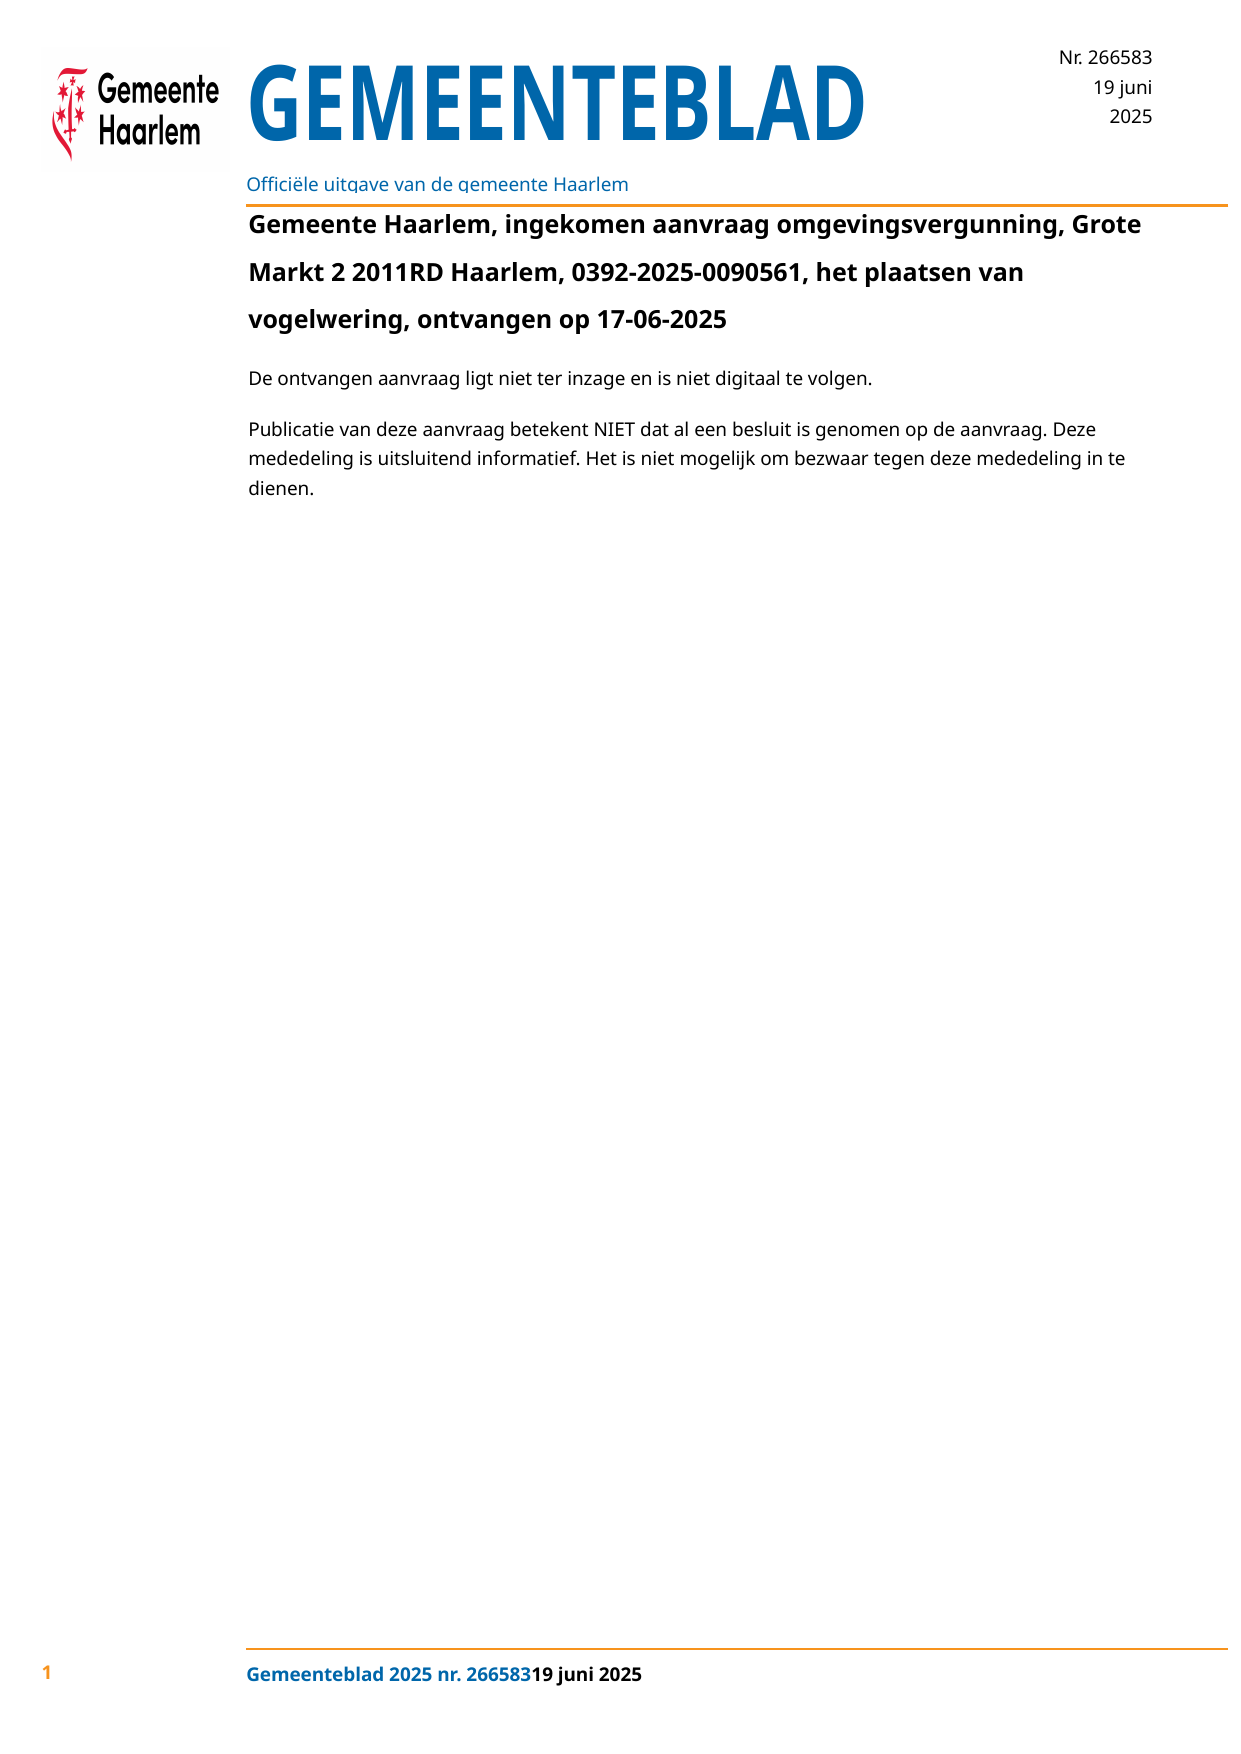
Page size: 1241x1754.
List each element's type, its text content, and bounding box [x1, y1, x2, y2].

text De ontvangen aanvraag ligt niet ter inzage en is niet digitaal te volgen. [248, 366, 1152, 391]
text Gemeente Haarlem, ingekomen aanvraag omgevingsvergunning, Grote Markt 2 2011RD Haarlem, 0392-2025-0090561, het plaatsen van vogelwering, ontvangen op 17-06-2025 [248, 207, 1152, 336]
picture [41, 47, 231, 172]
text Publicatie van deze aanvraag betekent NIET dat al een besluit is genomen op de aanvraag. Deze mededeling is uitsluitend informatief. Het is niet mogelijk om bezwaar tegen deze mededeling in te dienen. [248, 416, 1152, 501]
